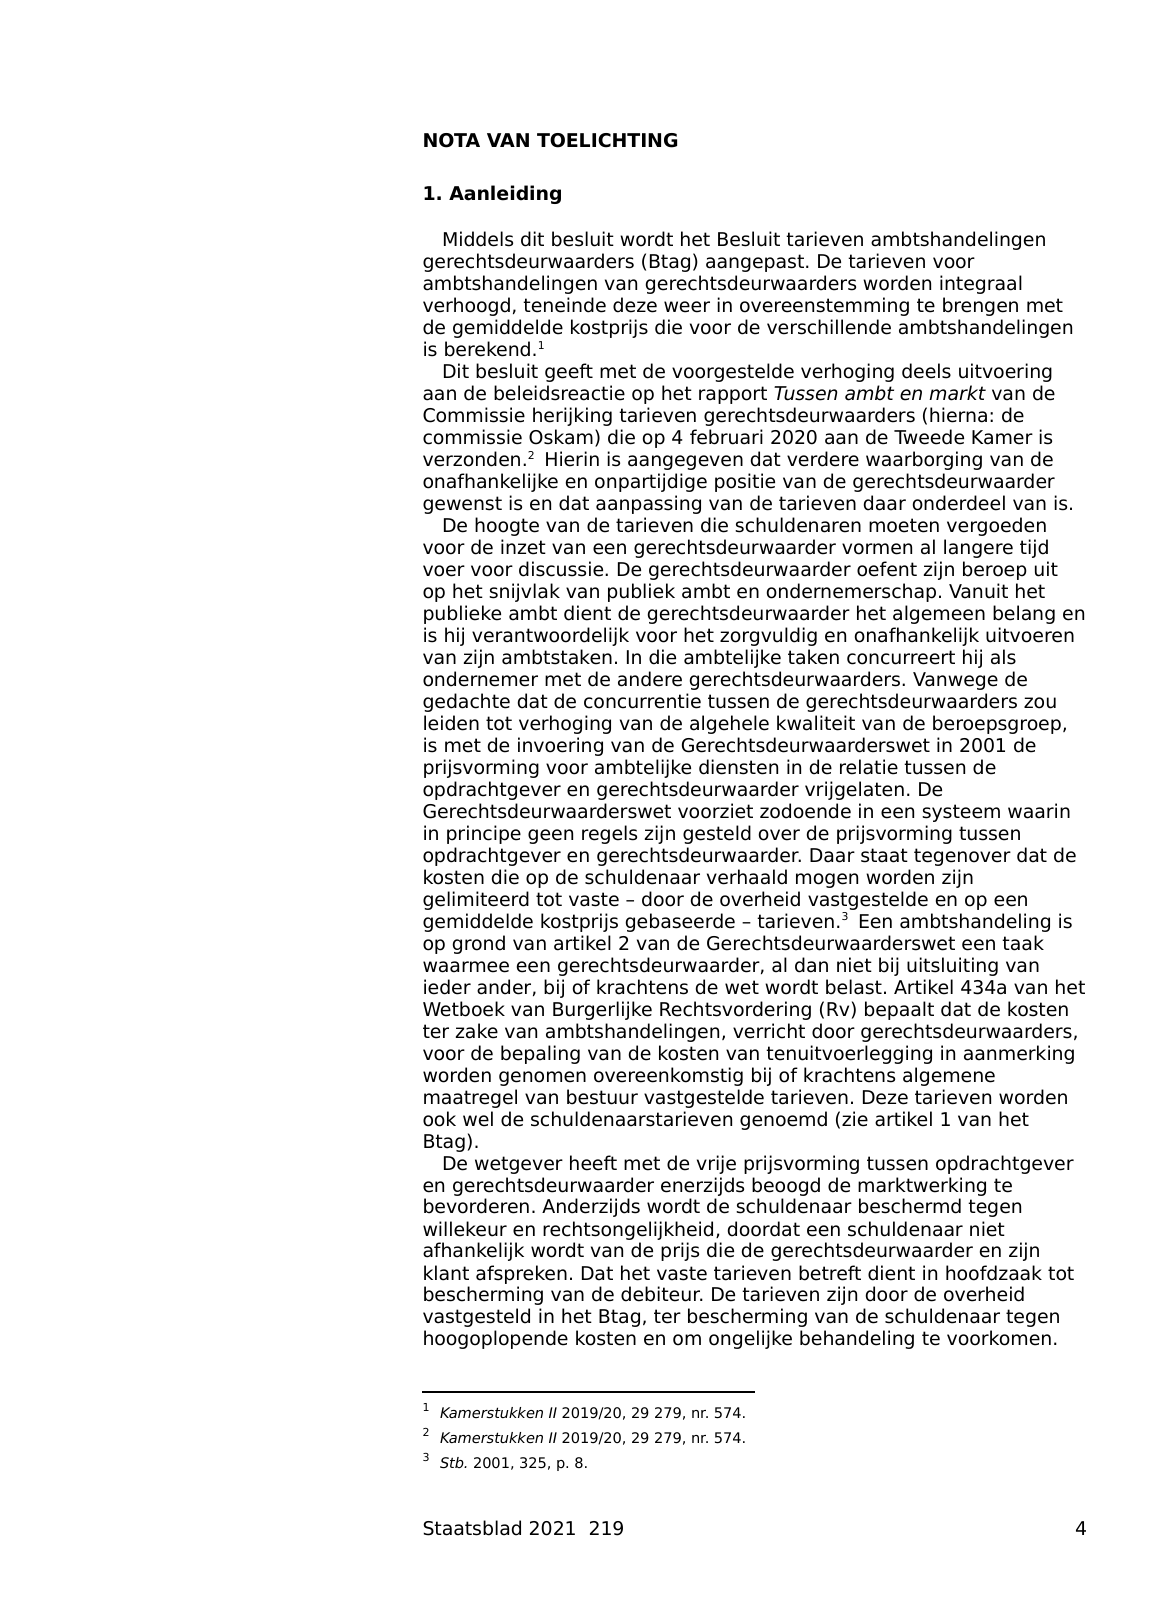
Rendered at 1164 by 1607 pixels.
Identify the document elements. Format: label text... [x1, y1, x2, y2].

subtitle 1. Aanleiding [422, 182, 1087, 204]
text Middels dit besluit wordt het Besluit tarieven ambtshandelingen gerechtsdeurwaarders (Btag) aangepast. De tarieven voor ambtshandelingen van gerechtsdeurwaarders worden integraal verhoogd, teneinde deze weer in overeenstemming te brengen met de gemiddelde kostprijs die voor de verschillende ambtshandelingen is berekend. [422, 229, 1087, 361]
text Kamerstukken II 2019/20, 29 279, nr. 574. [422, 1426, 1087, 1448]
text De wetgever heeft met de vrije prijsvorming tussen opdrachtgever en gerechtsdeurwaarder enerzijds beoogd de marktwerking te bevorderen. Anderzijds wordt de schuldenaar beschermd tegen willekeur en rechtsongelijkheid, doordat een schuldenaar niet afhankelijk wordt van de prijs die de gerechtsdeurwaarder en zijn klant afspreken. Dat het vaste tarieven betreft dient in hoofdzaak tot bescherming van de debiteur. De tarieven zijn door de overheid vastgesteld in het Btag, ter bescherming van de schuldenaar tegen hoogoplopende kosten en om ongelijke behandeling te voorkomen. [422, 1152, 1087, 1350]
text Kamerstukken II 2019/20, 29 279, nr. 574. [422, 1401, 1087, 1423]
subtitle NOTA VAN TOELICHTING [422, 130, 1087, 152]
text De hoogte van de tarieven die schuldenaren moeten vergoeden voor de inzet van een gerechtsdeurwaarder vormen al langere tijd voer voor discussie. De gerechtsdeurwaarder oefent zijn beroep uit op het snijvlak van publiek ambt en ondernemerschap. Vanuit het publieke ambt dient de gerechtsdeurwaarder het algemeen belang en is hij verantwoordelijk voor het zorgvuldig en onafhankelijk uitvoeren van zijn ambtstaken. In die ambtelijke taken concurreert hij als ondernemer met de andere gerechtsdeurwaarders. Vanwege de gedachte dat de concurrentie tussen de gerechtsdeurwaarders zou leiden tot verhoging van de algehele kwaliteit van de beroepsgroep, is met de invoering van de Gerechtsdeurwaarderswet in 2001 de prijsvorming voor ambtelijke diensten in de relatie tussen de opdrachtgever en gerechtsdeurwaarder vrijgelaten. De Gerechtsdeurwaarderswet voorziet zodoende in een systeem waarin in principe geen regels zijn gesteld over de prijsvorming tussen opdrachtgever en gerechtsdeurwaarder. Daar staat tegenover dat de kosten die op de schuldenaar verhaald mogen worden zijn gelimiteerd tot vaste – door de overheid vastgestelde en op een gemiddelde kostprijs gebaseerde – tarieven. Een ambtshandeling is op grond van artikel 2 van de Gerechtsdeurwaarderswet een taak waarmee een gerechtsdeurwaarder, al dan niet bij uitsluiting van ieder ander, bij of krachtens de wet wordt belast. Artikel 434a van het Wetboek van Burgerlijke Rechtsvordering (Rv) bepaalt dat de kosten ter zake van ambtshandelingen, verricht door gerechtsdeurwaarders, voor de bepaling van de kosten van tenuitvoerlegging in aanmerking worden genomen overeenkomstig bij of krachtens algemene maatregel van bestuur vastgestelde tarieven. Deze tarieven worden ook wel de schuldenaarstarieven genoemd (zie artikel 1 van het Btag). [422, 515, 1087, 1152]
text Dit besluit geeft met de voorgestelde verhoging deels uitvoering aan de beleidsreactie op het rapport Tussen ambt en markt van de Commissie herijking tarieven gerechtsdeurwaarders (hierna: de commissie Oskam) die op 4 februari 2020 aan de Tweede Kamer is verzonden. Hierin is aangegeven dat verdere waarborging van de onafhankelijke en onpartijdige positie van de gerechtsdeurwaarder gewenst is en dat aanpassing van de tarieven daar onderdeel van is. [422, 361, 1087, 515]
text Stb. 2001, 325, p. 8. [422, 1451, 1087, 1473]
